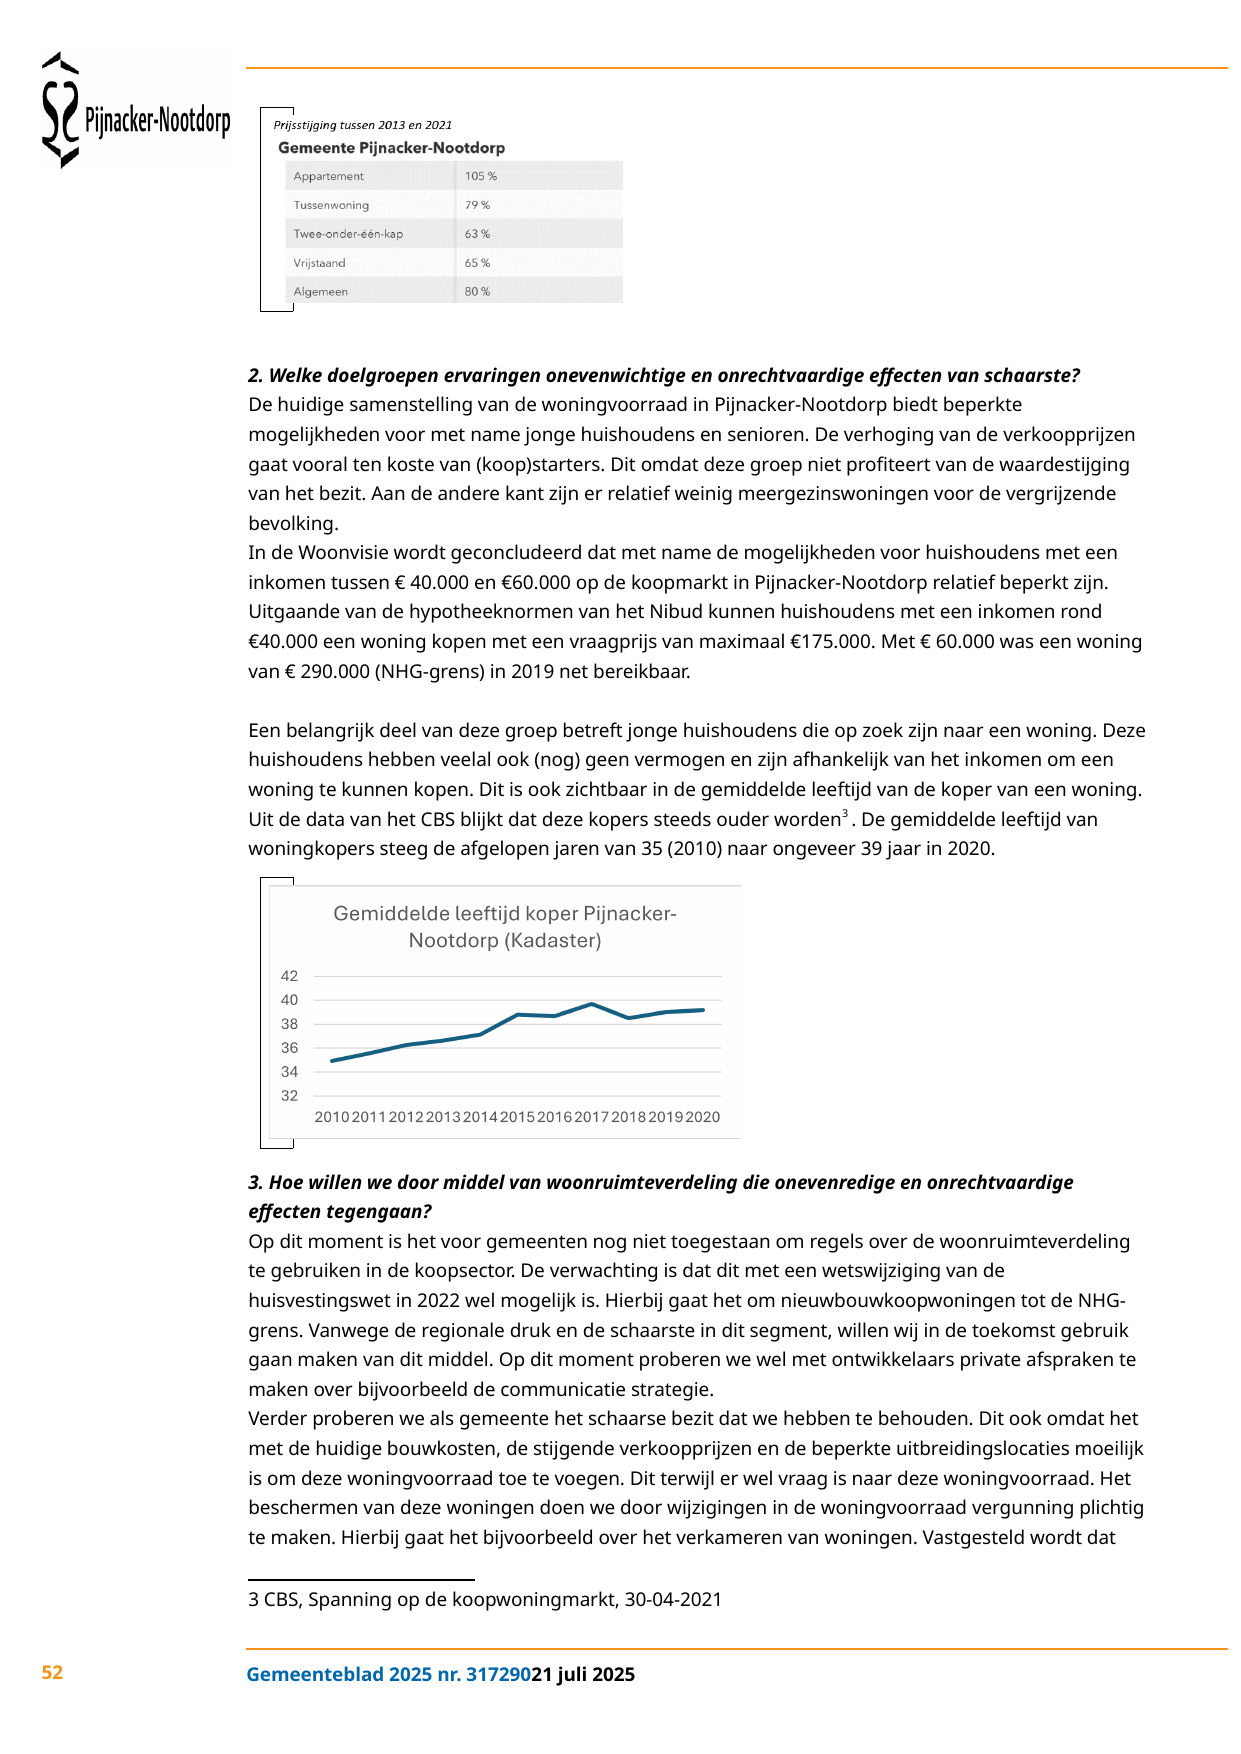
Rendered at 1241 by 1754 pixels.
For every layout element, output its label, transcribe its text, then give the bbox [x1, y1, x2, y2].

text 2. Welke doelgroepen ervaringen onevenwichtige en onrechtvaardige effecten van schaarste? [248, 362, 1152, 388]
text 3. Hoe willen we door middel van woonruimteverdeling die onevenredige en onrechtvaardige effecten tegengaan? [248, 1169, 1152, 1224]
text CBS, Spanning op de koopwoningmarkt, 30-04-2021 [248, 1586, 1152, 1612]
picture [268, 885, 742, 1139]
text In de Woonvisie wordt geconcludeerd dat met name de mogelijkheden voor huishoudens met een inkomen tussen € 40.000 en €60.000 op de koopmarkt in Pijnacker-Nootdorp relatief beperkt zijn. Uitgaande van de hypotheeknormen van het Nibud kunnen huishoudens met een inkomen rond €40.000 een woning kopen met een vraagprijs van maximaal €175.000. Met € 60.000 was een woning van € 290.000 (NHG-grens) in 2019 net bereikbaar. [248, 539, 1152, 684]
picture [41, 47, 231, 172]
text Op dit moment is het voor gemeenten nog niet toegestaan om regels over de woonruimteverdeling te gebruiken in de koopsector. De verwachting is dat dit met een wetswijziging van de huisvestingswet in 2022 wel mogelijk is. Hierbij gaat het om nieuwbouwkoopwoningen tot de NHG-grens. Vanwege de regionale druk en de schaarste in dit segment, willen wij in de toekomst gebruik gaan maken van dit middel. Op dit moment proberen we wel met ontwikkelaars private afspraken te maken over bijvoorbeeld de communicatie strategie. [248, 1228, 1152, 1402]
text De huidige samenstelling van de woningvoorraad in Pijnacker-Nootdorp biedt beperkte [248, 392, 1152, 417]
text Een belangrijk deel van deze groep betreft jonge huishoudens die op zoek zijn naar een woning. Deze huishoudens hebben veelal ook (nog) geen vermogen en zijn afhankelijk van het inkomen om een woning te kunnen kopen. Dit is ook zichtbaar in de gemiddelde leeftijd van de koper van een woning. Uit de data van het CBS blijkt dat deze kopers steeds ouder worden. De gemiddelde leeftijd van woningkopers steeg de afgelopen jaren van 35 (2010) naar ongeveer 39 jaar in 2020. [248, 717, 1152, 861]
text Verder proberen we als gemeente het schaarse bezit dat we hebben te behouden. Dit ook omdat het met de huidige bouwkosten, de stijgende verkoopprijzen en de beperkte uitbreidingslocaties moeilijk is om deze woningvoorraad toe te voegen. Dit terwijl er wel vraag is naar deze woningvoorraad. Het beschermen van deze woningen doen we door wijzigingen in de woningvoorraad vergunning plichtig te maken. Hierbij gaat het bijvoorbeeld over het verkameren van woningen. Vastgesteld wordt dat [248, 1406, 1152, 1549]
picture [268, 115, 624, 303]
text mogelijkheden voor met name jonge huishoudens en senioren. De verhoging van de verkoopprijzen gaat vooral ten koste van (koop)starters. Dit omdat deze groep niet profiteert van de waardestijging van het bezit. Aan de andere kant zijn er relatief weinig meergezinswoningen voor de vergrijzende bevolking. [248, 421, 1152, 536]
